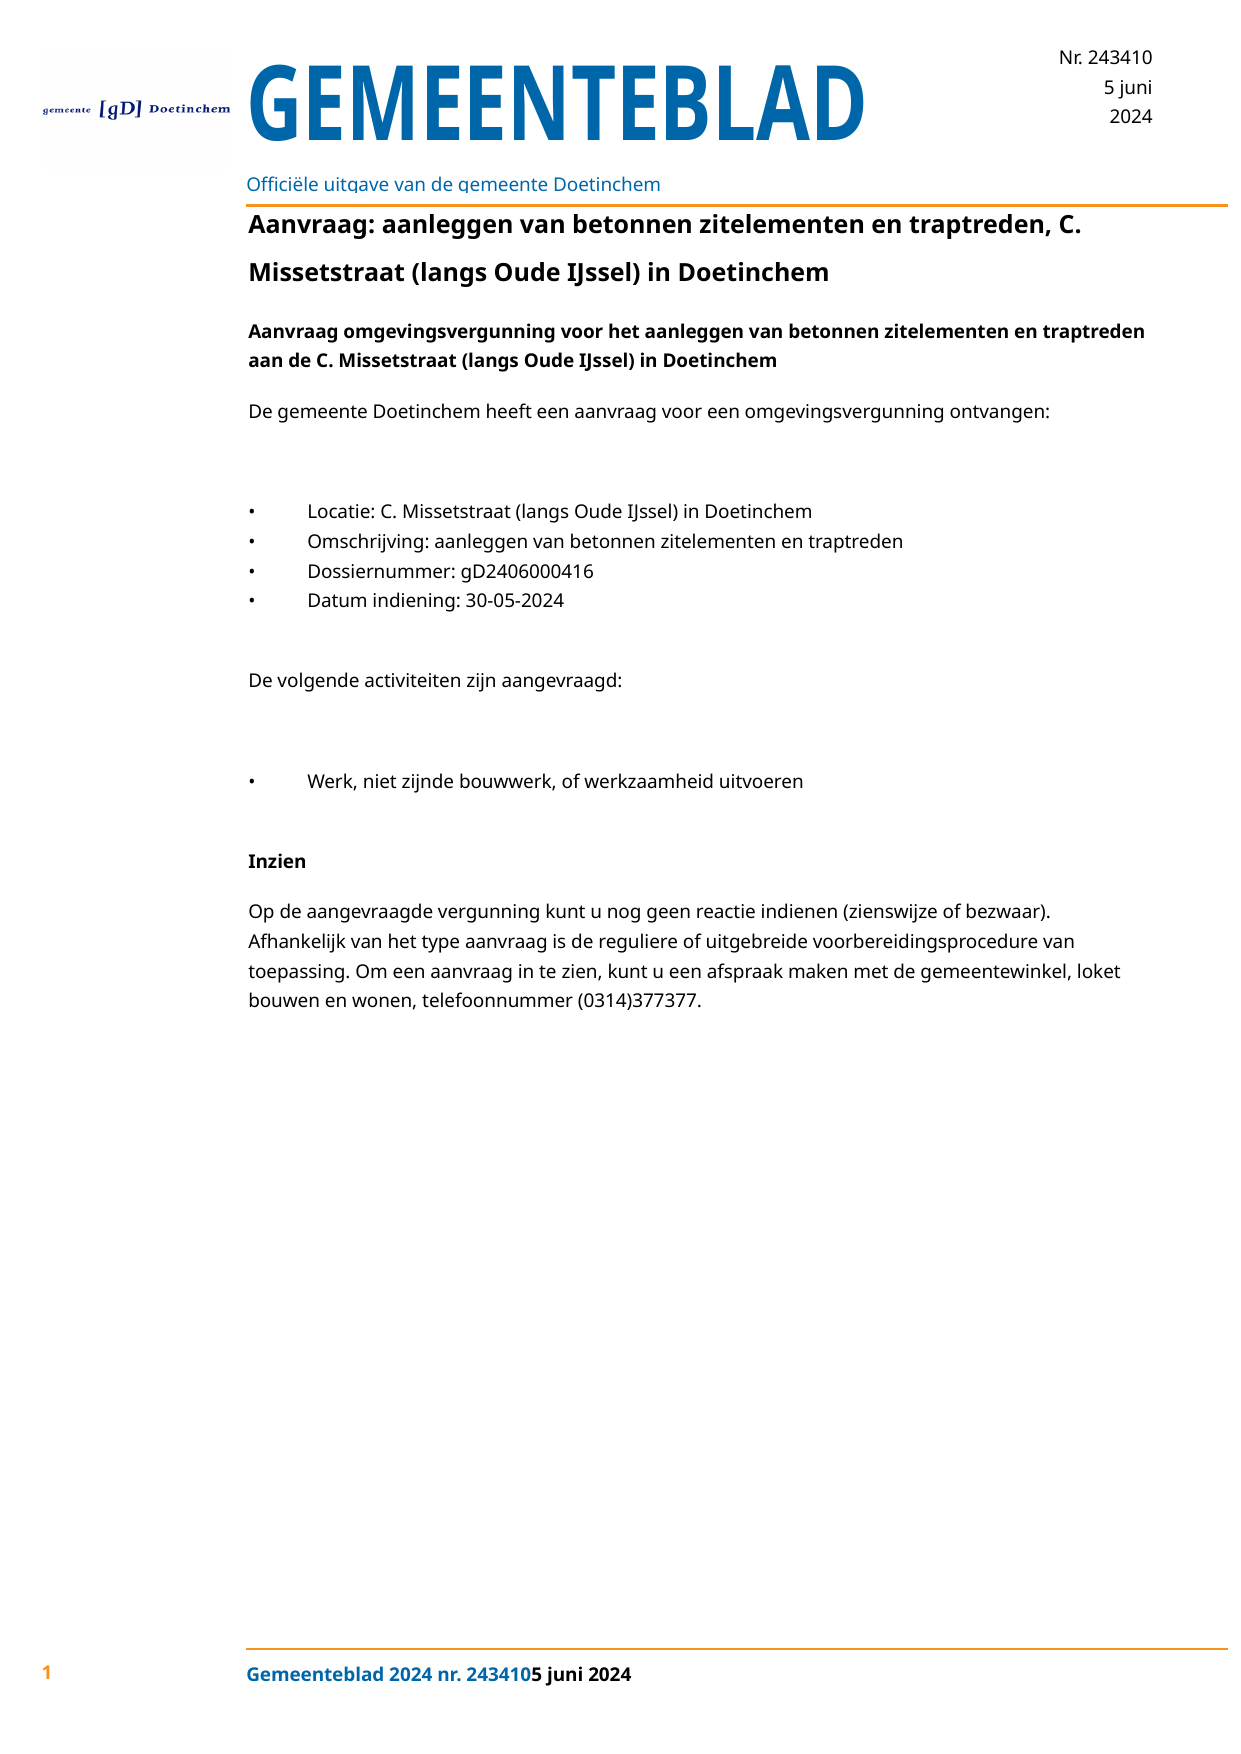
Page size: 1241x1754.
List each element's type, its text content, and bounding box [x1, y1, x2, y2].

text Inzien [248, 848, 1152, 874]
text De volgende activiteiten zijn aangevraagd: [248, 667, 1152, 693]
list Locatie: C. Missetstraat (langs Oude IJssel) in Doetinchem [248, 499, 1152, 524]
list Dossiernummer: gD2406000416 [248, 558, 1152, 584]
text De gemeente Doetinchem heeft een aanvraag voor een omgevingsvergunning ontvangen: [248, 398, 1152, 424]
text Op de aangevraagde vergunning kunt u nog geen reactie indienen (zienswijze of bezwaar). Afhankelijk van het type aanvraag is de reguliere of uitgebreide voorbereidingsprocedure van toepassing. Om een aanvraag in te zien, kunt u een afspraak maken met de gemeentewinkel, loket bouwen en wonen, telefoonnummer (0314)377377. [248, 899, 1152, 1013]
picture [41, 47, 231, 172]
list Werk, niet zijnde bouwwerk, of werkzaamheid uitvoeren [248, 768, 1152, 794]
text Aanvraag: aanleggen van betonnen zitelementen en traptreden, C. Missetstraat (langs Oude IJssel) in Doetinchem [248, 207, 1152, 288]
list Datum indiening: 30-05-2024 [248, 587, 1152, 613]
text Aanvraag omgevingsvergunning voor het aanleggen van betonnen zitelementen en traptreden aan de C. Missetstraat (langs Oude IJssel) in Doetinchem [248, 318, 1152, 373]
list Omschrijving: aanleggen van betonnen zitelementen en traptreden [248, 528, 1152, 554]
